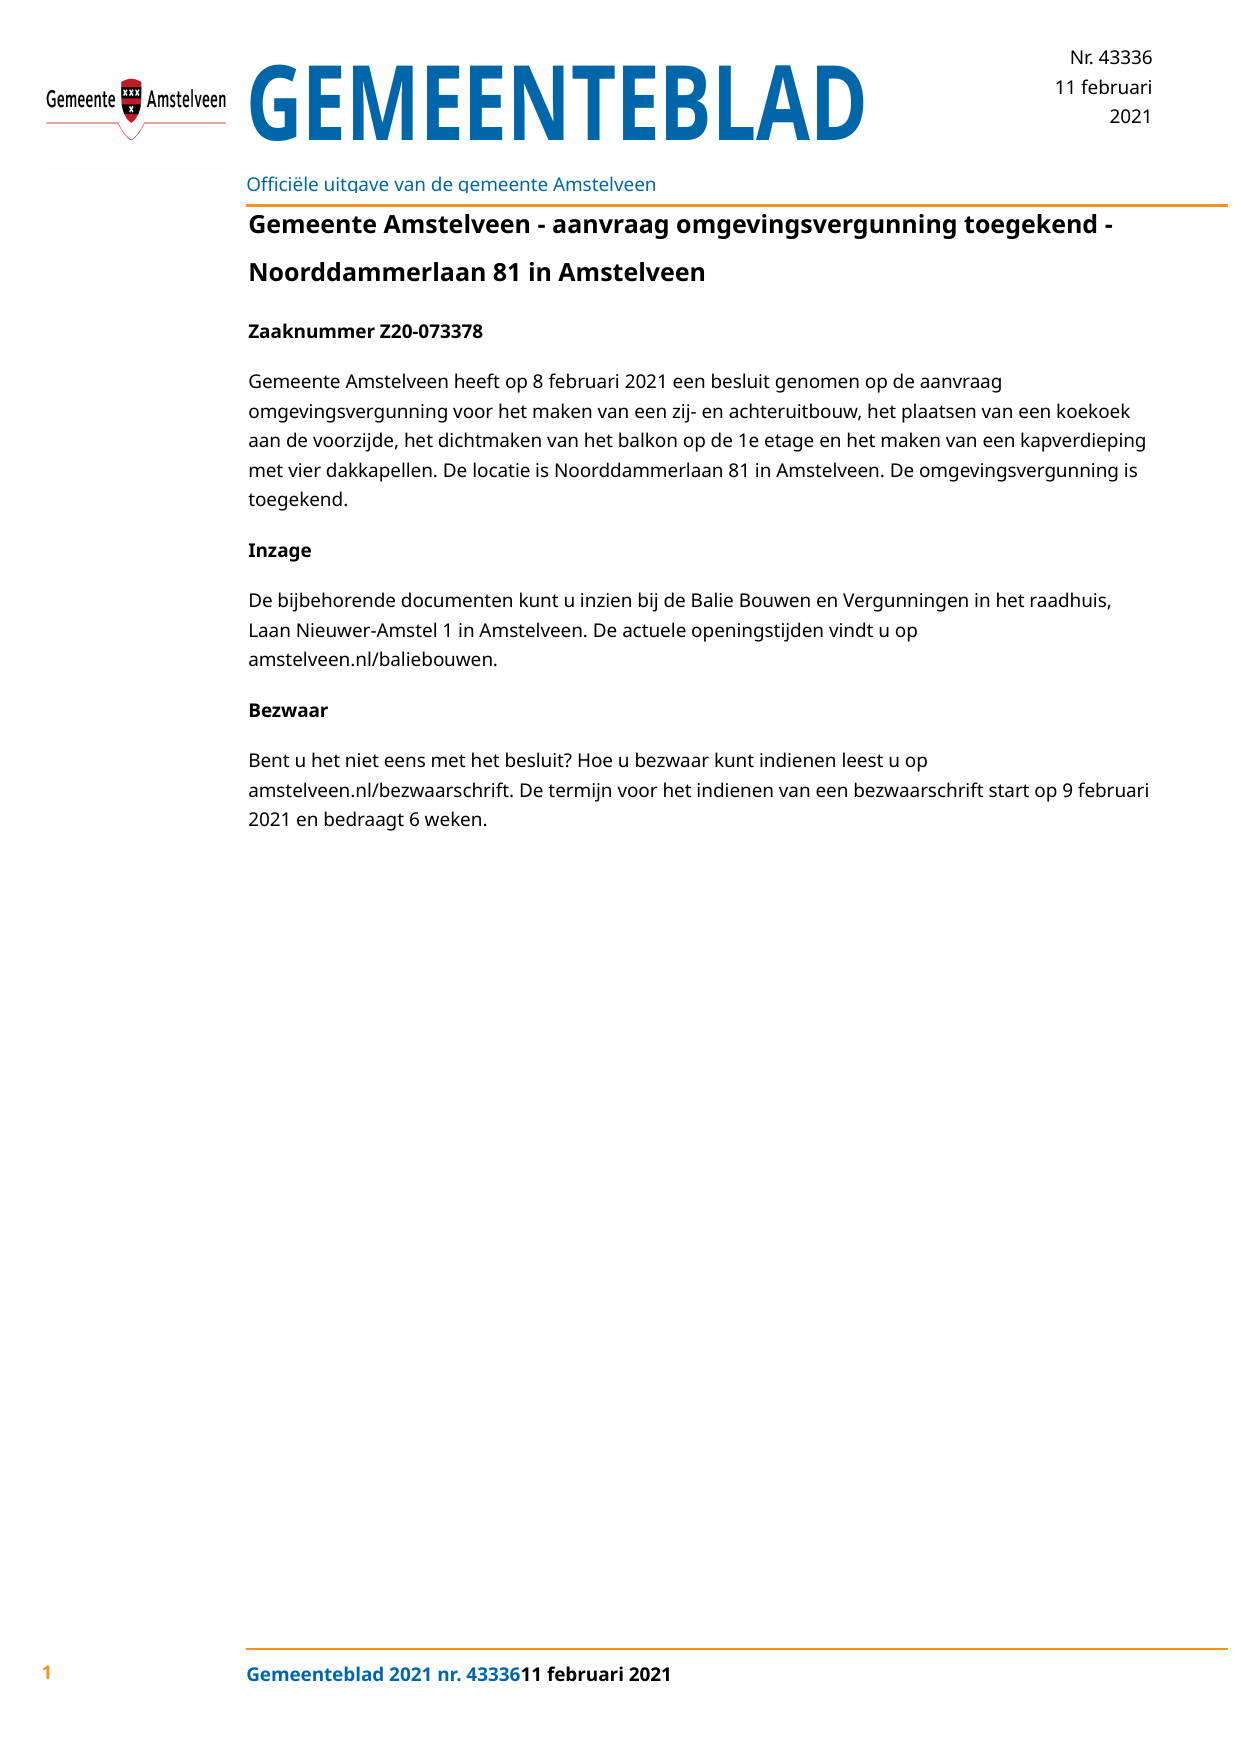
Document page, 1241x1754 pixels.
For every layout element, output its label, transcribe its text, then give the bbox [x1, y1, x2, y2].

text Bezwaar [248, 697, 1152, 723]
text Gemeente Amstelveen - aanvraag omgevingsvergunning toegekend - Noorddammerlaan 81 in Amstelveen [248, 207, 1152, 288]
text Zaaknummer Z20-073378 [248, 318, 1152, 344]
text Bent u het niet eens met het besluit? Hoe u bezwaar kunt indienen leest u op amstelveen.nl/bezwaarschrift. De termijn voor het indienen van een bezwaarschrift start op 9 februari 2021 en bedraagt 6 weken. [248, 747, 1152, 832]
text Gemeente Amstelveen heeft op 8 februari 2021 een besluit genomen op de aanvraag omgevingsvergunning voor het maken van een zij- en achteruitbouw, het plaatsen van een koekoek aan de voorzijde, het dichtmaken van het balkon op de 1e etage en het maken van een kapverdieping met vier dakkapellen. De locatie is Noorddammerlaan 81 in Amstelveen. De omgevingsvergunning is toegekend. [248, 368, 1152, 512]
text Inzage [248, 537, 1152, 563]
text De bijbehorende documenten kunt u inzien bij de Balie Bouwen en Vergunningen in het raadhuis, Laan Nieuwer-Amstel 1 in Amstelveen. De actuele openingstijden vindt u op amstelveen.nl/baliebouwen. [248, 587, 1152, 672]
picture [41, 47, 231, 172]
